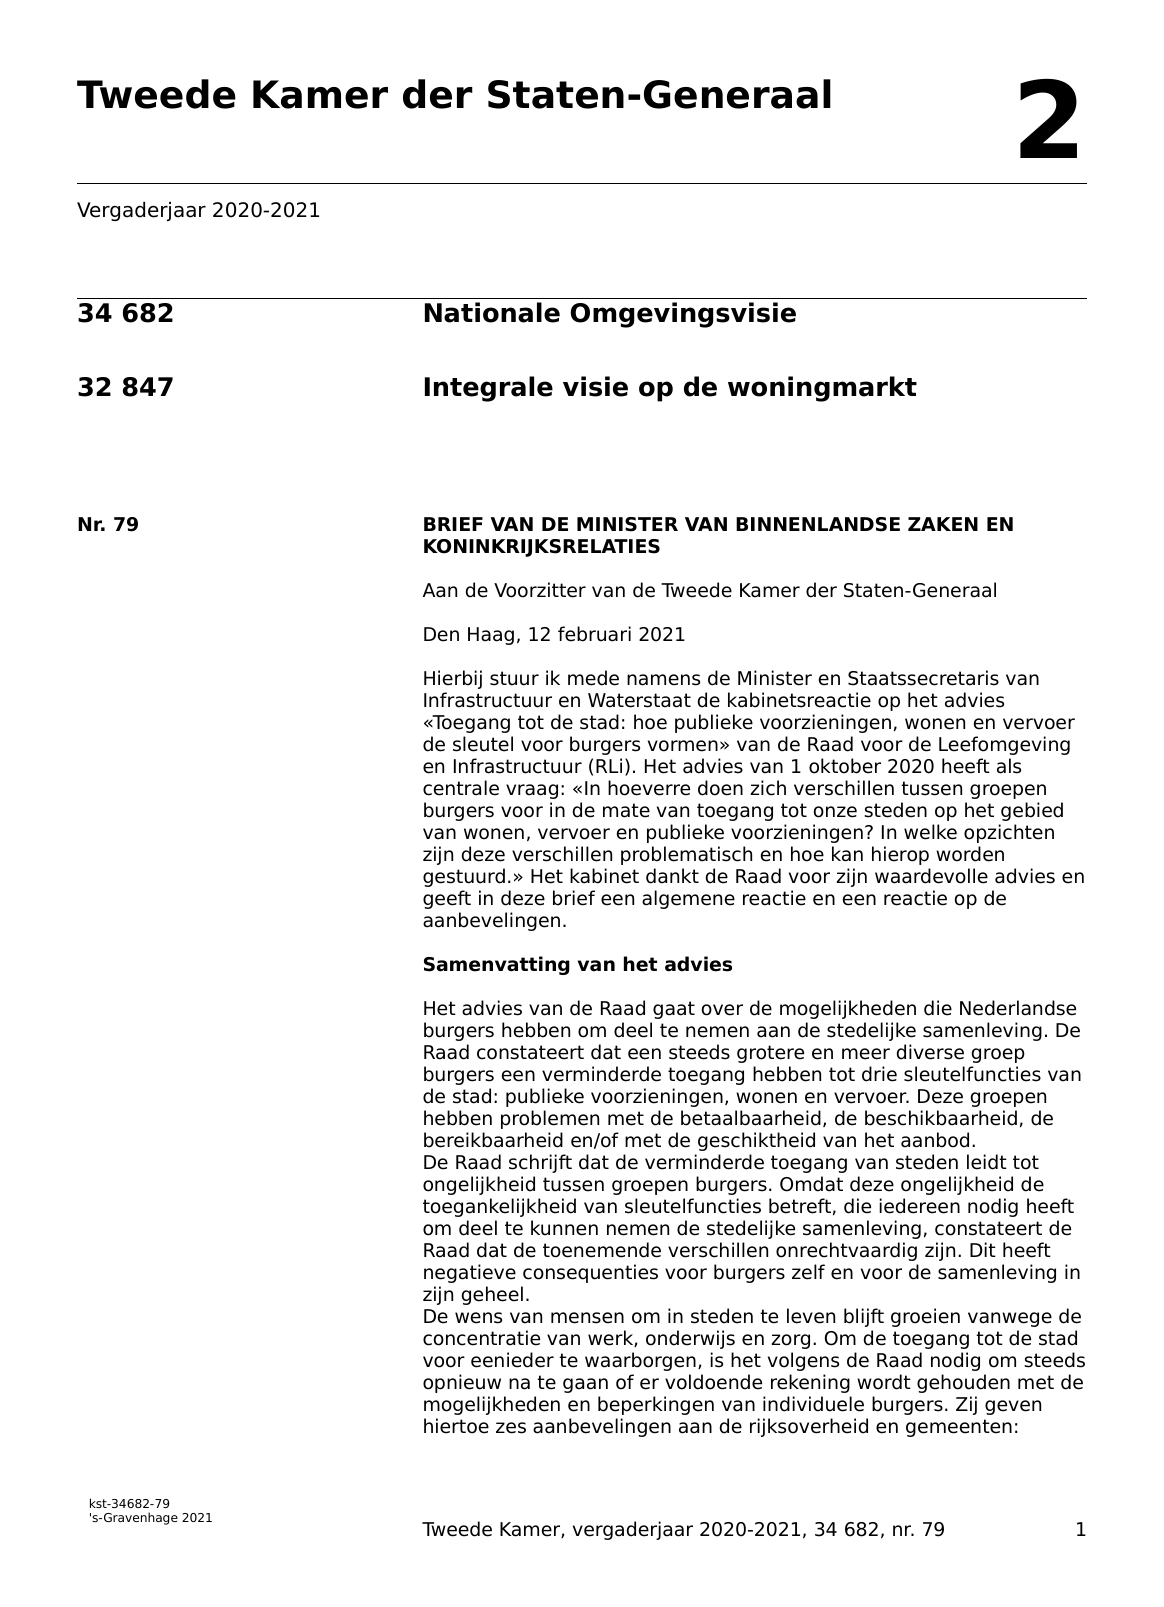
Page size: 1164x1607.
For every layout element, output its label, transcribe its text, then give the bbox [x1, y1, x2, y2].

table_header 2 [886, 59, 1087, 183]
subtitle 32 847 Integrale visie op de woningmarkt [77, 373, 1087, 403]
subtitle 34 682 Nationale Omgevingsvisie [77, 299, 1087, 329]
table_header Tweede Kamer der Staten-Generaal [77, 59, 886, 183]
text kst-34682-79 [88, 1497, 323, 1511]
text Het advies van de Raad gaat over de mogelijkheden die Nederlandse burgers hebben om deel te nemen aan de stedelijke samenleving. De Raad constateert dat een steeds grotere en meer diverse groep burgers een verminderde toegang hebben tot drie sleutelfuncties van de stad: publieke voorzieningen, wonen en vervoer. Deze groepen hebben problemen met de betaalbaarheid, de beschikbaarheid, de bereikbaarheid en/of met de geschiktheid van het aanbod. [422, 998, 1087, 1152]
text Den Haag, 12 februari 2021 [422, 624, 1087, 646]
subtitle Samenvatting van het advies [422, 954, 1087, 976]
subtitle Nr. 79 BRIEF VAN DE MINISTER VAN BINNENLANDSE ZAKEN EN KONINKRIJKSRELATIES [77, 514, 1087, 558]
text Aan de Voorzitter van de Tweede Kamer der Staten-Generaal [422, 580, 1087, 602]
table_cell Vergaderjaar 2020-2021 [77, 184, 1087, 298]
text De wens van mensen om in steden te leven blijft groeien vanwege de concentratie van werk, onderwijs en zorg. Om de toegang tot de stad voor eenieder te waarborgen, is het volgens de Raad nodig om steeds opnieuw na te gaan of er voldoende rekening wordt gehouden met de mogelijkheden en beperkingen van individuele burgers. Zij geven hiertoe zes aanbevelingen aan de rijksoverheid en gemeenten: [422, 1306, 1087, 1438]
text Hierbij stuur ik mede namens de Minister en Staatssecretaris van Infrastructuur en Waterstaat de kabinetsreactie op het advies «Toegang tot de stad: hoe publieke voorzieningen, wonen en vervoer de sleutel voor burgers vormen» van de Raad voor de Leefomgeving en Infrastructuur (RLi). Het advies van 1 oktober 2020 heeft als centrale vraag: «In hoeverre doen zich verschillen tussen groepen burgers voor in de mate van toegang tot onze steden op het gebied van wonen, vervoer en publieke voorzieningen? In welke opzichten zijn deze verschillen problematisch en hoe kan hierop worden gestuurd.» Het kabinet dankt de Raad voor zijn waardevolle advies en geeft in deze brief een algemene reactie en een reactie op de aanbevelingen. [422, 668, 1087, 932]
text 's-Gravenhage 2021 [88, 1511, 323, 1525]
text De Raad schrijft dat de verminderde toegang van steden leidt tot ongelijkheid tussen groepen burgers. Omdat deze ongelijkheid de toegankelijkheid van sleutelfuncties betreft, die iedereen nodig heeft om deel te kunnen nemen de stedelijke samenleving, constateert de Raad dat de toenemende verschillen onrechtvaardig zijn. Dit heeft negatieve consequenties voor burgers zelf en voor de samenleving in zijn geheel. [422, 1152, 1087, 1306]
